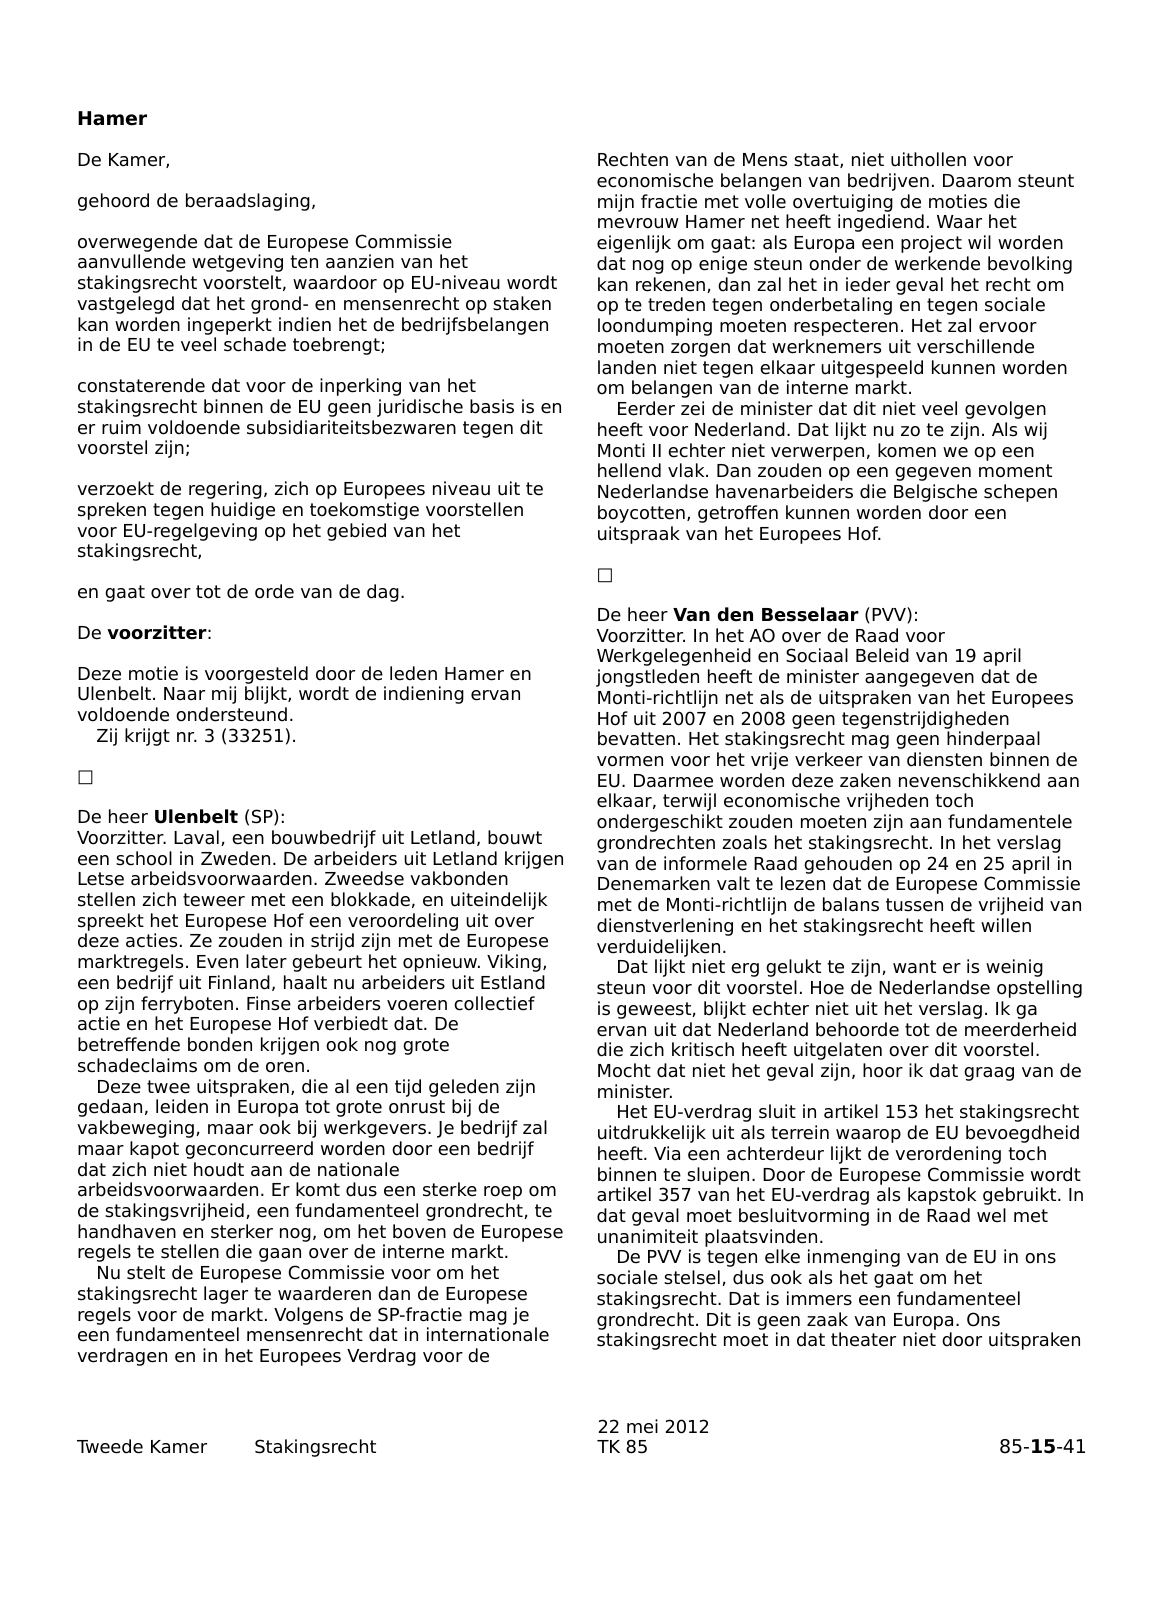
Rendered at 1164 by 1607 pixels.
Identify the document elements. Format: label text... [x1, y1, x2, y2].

text Rechten van de Mens staat, niet uithollen voor economische belangen van bedrijven. Daarom steunt mijn fractie met volle overtuiging de moties die mevrouw Hamer net heeft ingediend. Waar het eigenlijk om gaat: als Europa een project wil worden dat nog op enige steun onder de werkende bevolking kan rekenen, dan zal het in ieder geval het recht om op te treden tegen onderbetaling en tegen sociale loondumping moeten respecteren. Het zal ervoor moeten zorgen dat werknemers uit verschillende landen niet tegen elkaar uitgespeeld kunnen worden om belangen van de interne markt. [596, 150, 1087, 399]
text Deze motie is voorgesteld door de leden Hamer en Ulenbelt. Naar mij blijkt, wordt de indiening ervan voldoende ondersteund. [77, 663, 567, 726]
text De PVV is tegen elke inmenging van de EU in ons sociale stelsel, dus ook als het gaat om het stakingsrecht. Dat is immers een fundamenteel grondrecht. Dit is geen zaak van Europa. Ons stakingsrecht moet in dat theater niet door uitspraken [596, 1247, 1087, 1351]
text gehoord de beraadslaging, [77, 191, 567, 212]
text constaterende dat voor de inperking van het stakingsrecht binnen de EU geen juridische basis is en er ruim voldoende subsidiariteitsbezwaren tegen dit voorstel zijn; [77, 376, 567, 459]
text □ [77, 766, 567, 787]
text Zij krijgt nr. 3 (33251). [77, 726, 567, 746]
text □ [596, 564, 1087, 585]
text De heer Ulenbelt (SP): [77, 807, 567, 828]
text Nu stelt de Europese Commissie voor om het stakingsrecht lager te waarderen dan de Europese regels voor de markt. Volgens de SP-fractie mag je een fundamenteel mensenrecht dat in internationale verdragen en in het Europees Verdrag voor de [77, 1263, 567, 1367]
text verzoekt de regering, zich op Europees niveau uit te spreken tegen huidige en toekomstige voorstellen voor EU-regelgeving op het gebied van het stakingsrecht, [77, 479, 567, 562]
text Voorzitter. Laval, een bouwbedrijf uit Letland, bouwt een school in Zweden. De arbeiders uit Letland krijgen Letse arbeidsvoorwaarden. Zweedse vakbonden stellen zich teweer met een blokkade, en uiteindelijk spreekt het Europese Hof een veroordeling uit over deze acties. Ze zouden in strijd zijn met de Europese marktregels. Even later gebeurt het opnieuw. Viking, een bedrijf uit Finland, haalt nu arbeiders uit Estland op zijn ferryboten. Finse arbeiders voeren collectief actie en het Europese Hof verbiedt dat. De betreffende bonden krijgen ook nog grote schadeclaims om de oren. [77, 828, 567, 1076]
text De Kamer, [77, 150, 567, 171]
text en gaat over tot de orde van de dag. [77, 582, 567, 603]
text Dat lijkt niet erg gelukt te zijn, want er is weinig steun voor dit voorstel. Hoe de Nederlandse opstelling is geweest, blijkt echter niet uit het verslag. Ik ga ervan uit dat Nederland behoorde tot de meerderheid die zich kritisch heeft uitgelaten over dit voorstel. Mocht dat niet het geval zijn, hoor ik dat graag van de minister. [596, 957, 1087, 1102]
text De voorzitter: [77, 623, 567, 643]
text Het EU-verdrag sluit in artikel 153 het stakingsrecht uitdrukkelijk uit als terrein waarop de EU bevoegdheid heeft. Via een achterdeur lijkt de verordening toch binnen te sluipen. Door de Europese Commissie wordt artikel 357 van het EU-verdrag als kapstok gebruikt. In dat geval moet besluitvorming in de Raad wel met unanimiteit plaatsvinden. [596, 1102, 1087, 1247]
text Eerder zei de minister dat dit niet veel gevolgen heeft voor Nederland. Dat lijkt nu zo te zijn. Als wij Monti II echter niet verwerpen, komen we op een hellend vlak. Dan zouden op een gegeven moment Nederlandse havenarbeiders die Belgische schepen boycotten, getroffen kunnen worden door een uitspraak van het Europees Hof. [596, 399, 1087, 544]
text Deze twee uitspraken, die al een tijd geleden zijn gedaan, leiden in Europa tot grote onrust bij de vakbeweging, maar ook bij werkgevers. Je bedrijf zal maar kapot geconcurreerd worden door een bedrijf dat zich niet houdt aan de nationale arbeidsvoorwaarden. Er komt dus een sterke roep om de stakingsvrijheid, een fundamenteel grondrecht, te handhaven en sterker nog, om het boven de Europese regels te stellen die gaan over de interne markt. [77, 1076, 567, 1263]
text Voorzitter. In het AO over de Raad voor Werkgelegenheid en Sociaal Beleid van 19 april jongstleden heeft de minister aangegeven dat de Monti-richtlijn net als de uitspraken van het Europees Hof uit 2007 en 2008 geen tegenstrijdigheden bevatten. Het stakingsrecht mag geen hinderpaal vormen voor het vrije verkeer van diensten binnen de EU. Daarmee worden deze zaken nevenschikkend aan elkaar, terwijl economische vrijheden toch ondergeschikt zouden moeten zijn aan fundamentele grondrechten zoals het stakingsrecht. In het verslag van de informele Raad gehouden op 24 en 25 april in Denemarken valt te lezen dat de Europese Commissie met de Monti-richtlijn de balans tussen de vrijheid van dienstverlening en het stakingsrecht heeft willen verduidelijken. [596, 626, 1087, 957]
text overwegende dat de Europese Commissie aanvullende wetgeving ten aanzien van het stakingsrecht voorstelt, waardoor op EU-niveau wordt vastgelegd dat het grond- en mensenrecht op staken kan worden ingeperkt indien het de bedrijfsbelangen in de EU te veel schade toebrengt; [77, 232, 567, 356]
text De heer Van den Besselaar (PVV): [596, 605, 1087, 626]
